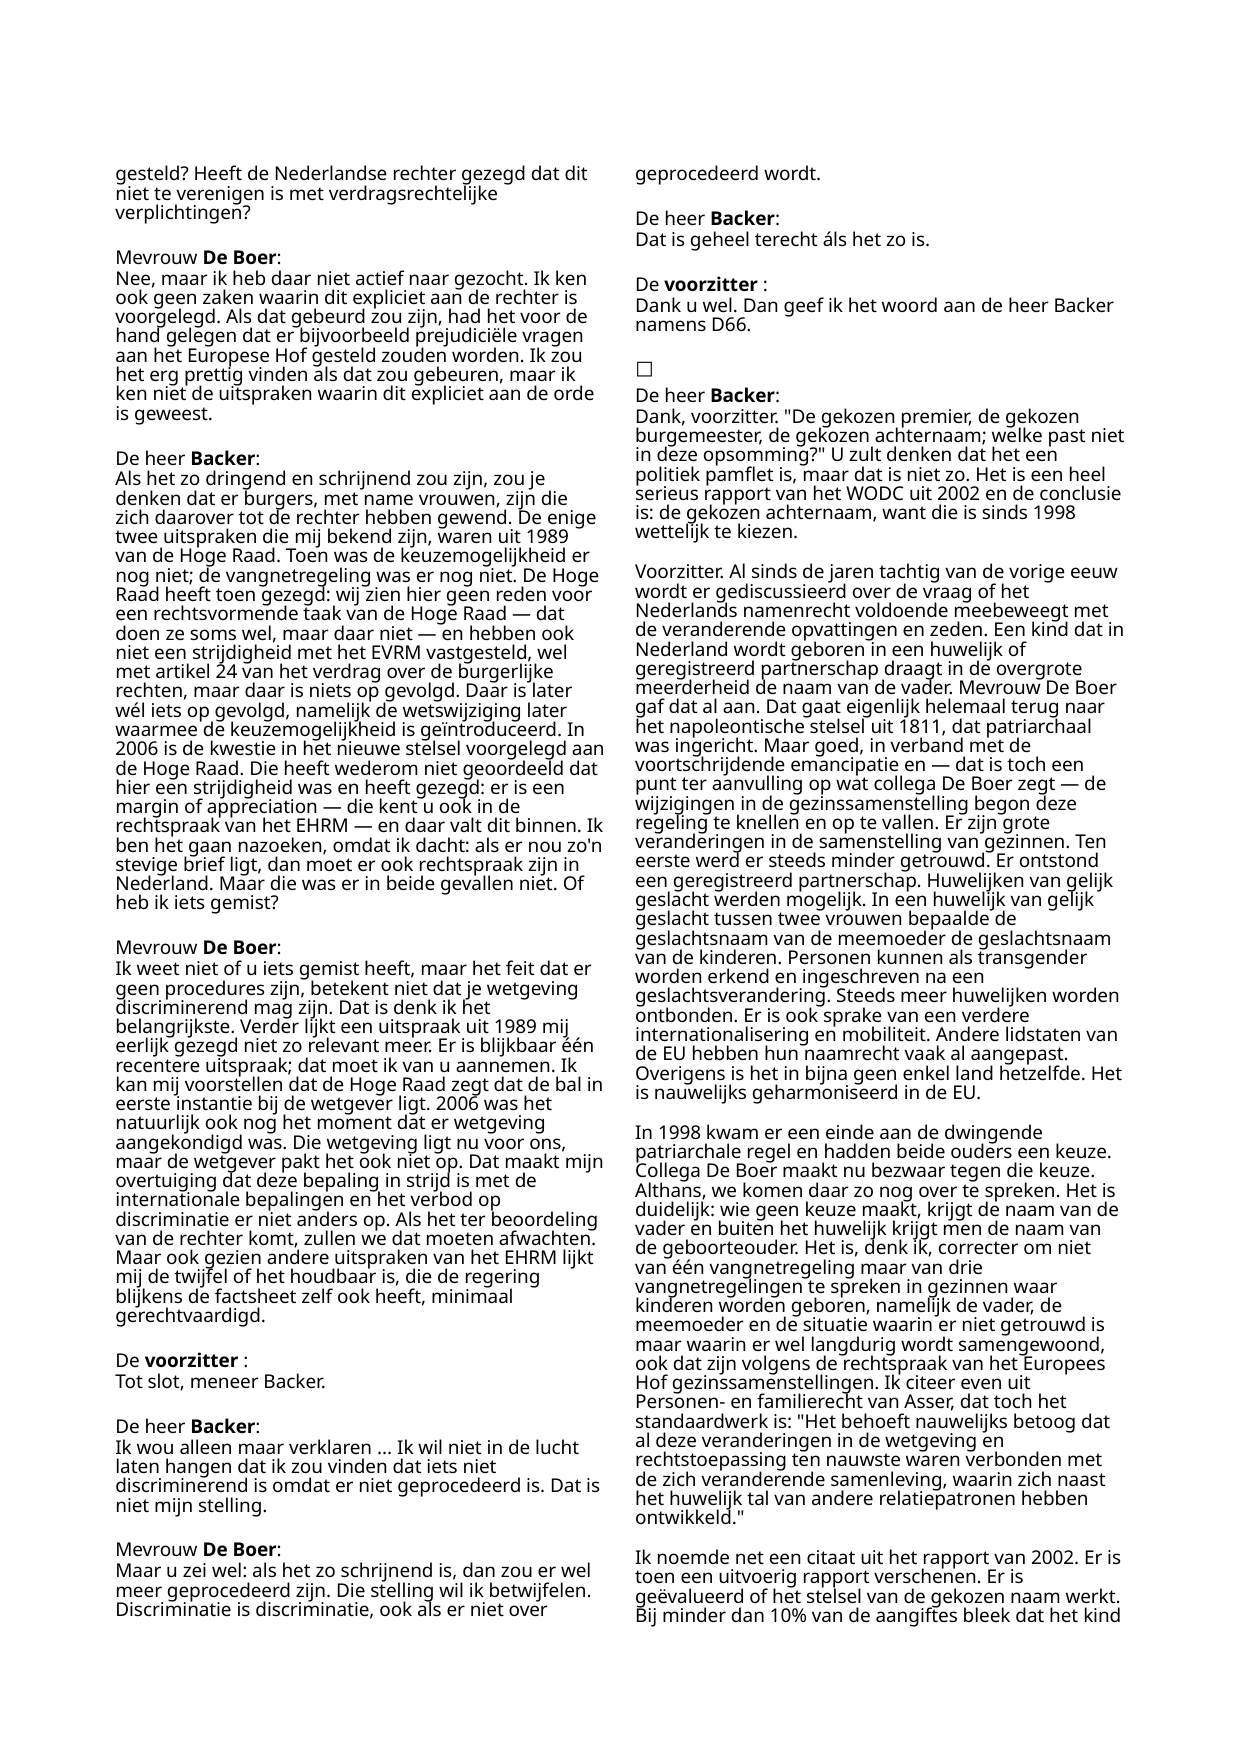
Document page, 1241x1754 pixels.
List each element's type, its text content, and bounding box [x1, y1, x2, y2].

text Dat is geheel terecht áls het zo is. [635, 231, 1125, 250]
text Mevrouw De Boer: [115, 934, 605, 960]
text De heer Backer: [115, 1413, 605, 1439]
text De heer Backer: [635, 382, 1125, 408]
text geprocedeerd wordt. [635, 165, 1125, 184]
text Ik weet niet of u iets gemist heeft, maar het feit dat er geen procedures zijn, betekent niet dat je wetgeving discriminerend mag zijn. Dat is denk ik het belangrijkste. Verder lijkt een uitspraak uit 1989 mij eerlijk gezegd niet zo relevant meer. Er is blijkbaar één recentere uitspraak; dat moet ik van u aannemen. Ik kan mij voorstellen dat de Hoge Raad zegt dat de bal in eerste instantie bij de wetgever ligt. 2006 was het natuurlijk ook nog het moment dat er wetgeving aangekondigd was. Die wetgeving ligt nu voor ons, maar de wetgever pakt het ook niet op. Dat maakt mijn overtuiging dat deze bepaling in strijd is met de internationale bepalingen en het verbod op discriminatie er niet anders op. Als het ter beoordeling van de rechter komt, zullen we dat moeten afwachten. Maar ook gezien andere uitspraken van het EHRM lijkt mij de twijfel of het houdbaar is, die de regering blijkens de factsheet zelf ook heeft, minimaal gerechtvaardigd. [115, 960, 605, 1326]
text ⬜ [635, 356, 1125, 382]
text In 1998 kwam er een einde aan de dwingende patriarchale regel en hadden beide ouders een keuze. Collega De Boer maakt nu bezwaar tegen die keuze. Althans, we komen daar zo nog over te spreken. Het is duidelijk: wie geen keuze maakt, krijgt de naam van de vader en buiten het huwelijk krijgt men de naam van de geboorteouder. Het is, denk ik, correcter om niet van één vangnetregeling maar van drie vangnetregelingen te spreken in gezinnen waar kinderen worden geboren, namelijk de vader, de meemoeder en de situatie waarin er niet getrouwd is maar waarin er wel langdurig wordt samengewoond, ook dat zijn volgens de rechtspraak van het Europees Hof gezinssamenstellingen. Ik citeer even uit Personen- en familierecht van Asser, dat toch het standaardwerk is: "Het behoeft nauwelijks betoog dat al deze veranderingen in de wetgeving en rechtstoepassing ten nauwste waren verbonden met de zich veranderende samenleving, waarin zich naast het huwelijk tal van andere relatiepatronen hebben ontwikkeld." [635, 1124, 1125, 1528]
text De voorzitter : [115, 1347, 605, 1373]
text Voorzitter. Al sinds de jaren tachtig van de vorige eeuw wordt er gediscussieerd over de vraag of het Nederlands namenrecht voldoende meebeweegt met de veranderende opvattingen en zeden. Een kind dat in Nederland wordt geboren in een huwelijk of geregistreerd partnerschap draagt in de overgrote meerderheid de naam van de vader. Mevrouw De Boer gaf dat al aan. Dat gaat eigenlijk helemaal terug naar het napoleontische stelsel uit 1811, dat patriarchaal was ingericht. Maar goed, in verband met de voortschrijdende emancipatie en — dat is toch een punt ter aanvulling op wat collega De Boer zegt — de wijzigingen in de gezinssamenstelling begon deze regeling te knellen en op te vallen. Er zijn grote veranderingen in de samenstelling van gezinnen. Ten eerste werd er steeds minder getrouwd. Er ontstond een geregistreerd partnerschap. Huwelijken van gelijk geslacht werden mogelijk. In een huwelijk van gelijk geslacht tussen twee vrouwen bepaalde de geslachtsnaam van de meemoeder de geslachtsnaam van de kinderen. Personen kunnen als transgender worden erkend en ingeschreven na een geslachtsverandering. Steeds meer huwelijken worden ontbonden. Er is ook sprake van een verdere internationalisering en mobiliteit. Andere lidstaten van de EU hebben hun naamrecht vaak al aangepast. Overigens is het in bijna geen enkel land hetzelfde. Het is nauwelijks geharmoniseerd in de EU. [635, 563, 1125, 1103]
text Mevrouw De Boer: [115, 1537, 605, 1562]
text Mevrouw De Boer: [115, 244, 605, 270]
text gesteld? Heeft de Nederlandse rechter gezegd dat dit niet te verenigen is met verdragsrechtelijke verplichtingen? [115, 165, 605, 223]
text Dank, voorzitter. "De gekozen premier, de gekozen burgemeester, de gekozen achternaam; welke past niet in deze opsomming?" U zult denken dat het een politiek pamflet is, maar dat is niet zo. Het is een heel serieus rapport van het WODC uit 2002 en de conclusie is: de gekozen achternaam, want die is sinds 1998 wettelijk te kiezen. [635, 408, 1125, 543]
text De heer Backer: [115, 445, 605, 470]
text Ik noemde net een citaat uit het rapport van 2002. Er is toen een uitvoerig rapport verschenen. Er is geëvalueerd of het stelsel van de gekozen naam werkt. Bij minder dan 10% van de aangiftes bleek dat het kind [635, 1549, 1125, 1626]
text Ik wou alleen maar verklaren ... Ik wil niet in de lucht laten hangen dat ik zou vinden dat iets niet discriminerend is omdat er niet geprocedeerd is. Dat is niet mijn stelling. [115, 1439, 605, 1516]
text De heer Backer: [635, 205, 1125, 231]
text Als het zo dringend en schrijnend zou zijn, zou je denken dat er burgers, met name vrouwen, zijn die zich daarover tot de rechter hebben gewend. De enige twee uitspraken die mij bekend zijn, waren uit 1989 van de Hoge Raad. Toen was de keuzemogelijkheid er nog niet; de vangnetregeling was er nog niet. De Hoge Raad heeft toen gezegd: wij zien hier geen reden voor een rechtsvormende taak van de Hoge Raad — dat doen ze soms wel, maar daar niet — en hebben ook niet een strijdigheid met het EVRM vastgesteld, wel met artikel 24 van het verdrag over de burgerlijke rechten, maar daar is niets op gevolgd. Daar is later wél iets op gevolgd, namelijk de wetswijziging later waarmee de keuzemogelijkheid is geïntroduceerd. In 2006 is de kwestie in het nieuwe stelsel voorgelegd aan de Hoge Raad. Die heeft wederom niet geoordeeld dat hier een strijdigheid was en heeft gezegd: er is een margin of appreciation — die kent u ook in de rechtspraak van het EHRM — en daar valt dit binnen. Ik ben het gaan nazoeken, omdat ik dacht: als er nou zo'n stevige brief ligt, dan moet er ook rechtspraak zijn in Nederland. Maar die was er in beide gevallen niet. Of heb ik iets gemist? [115, 470, 605, 914]
text Dank u wel. Dan geef ik het woord aan de heer Backer namens D66. [635, 297, 1125, 336]
text De voorzitter : [635, 271, 1125, 297]
text Maar u zei wel: als het zo schrijnend is, dan zou er wel meer geprocedeerd zijn. Die stelling wil ik betwijfelen. Discriminatie is discriminatie, ook als er niet over [115, 1562, 605, 1620]
text Nee, maar ik heb daar niet actief naar gezocht. Ik ken ook geen zaken waarin dit expliciet aan de rechter is voorgelegd. Als dat gebeurd zou zijn, had het voor de hand gelegen dat er bijvoorbeeld prejudiciële vragen aan het Europese Hof gesteld zouden worden. Ik zou het erg prettig vinden als dat zou gebeuren, maar ik ken niet de uitspraken waarin dit expliciet aan de orde is geweest. [115, 270, 605, 424]
text Tot slot, meneer Backer. [115, 1373, 605, 1392]
